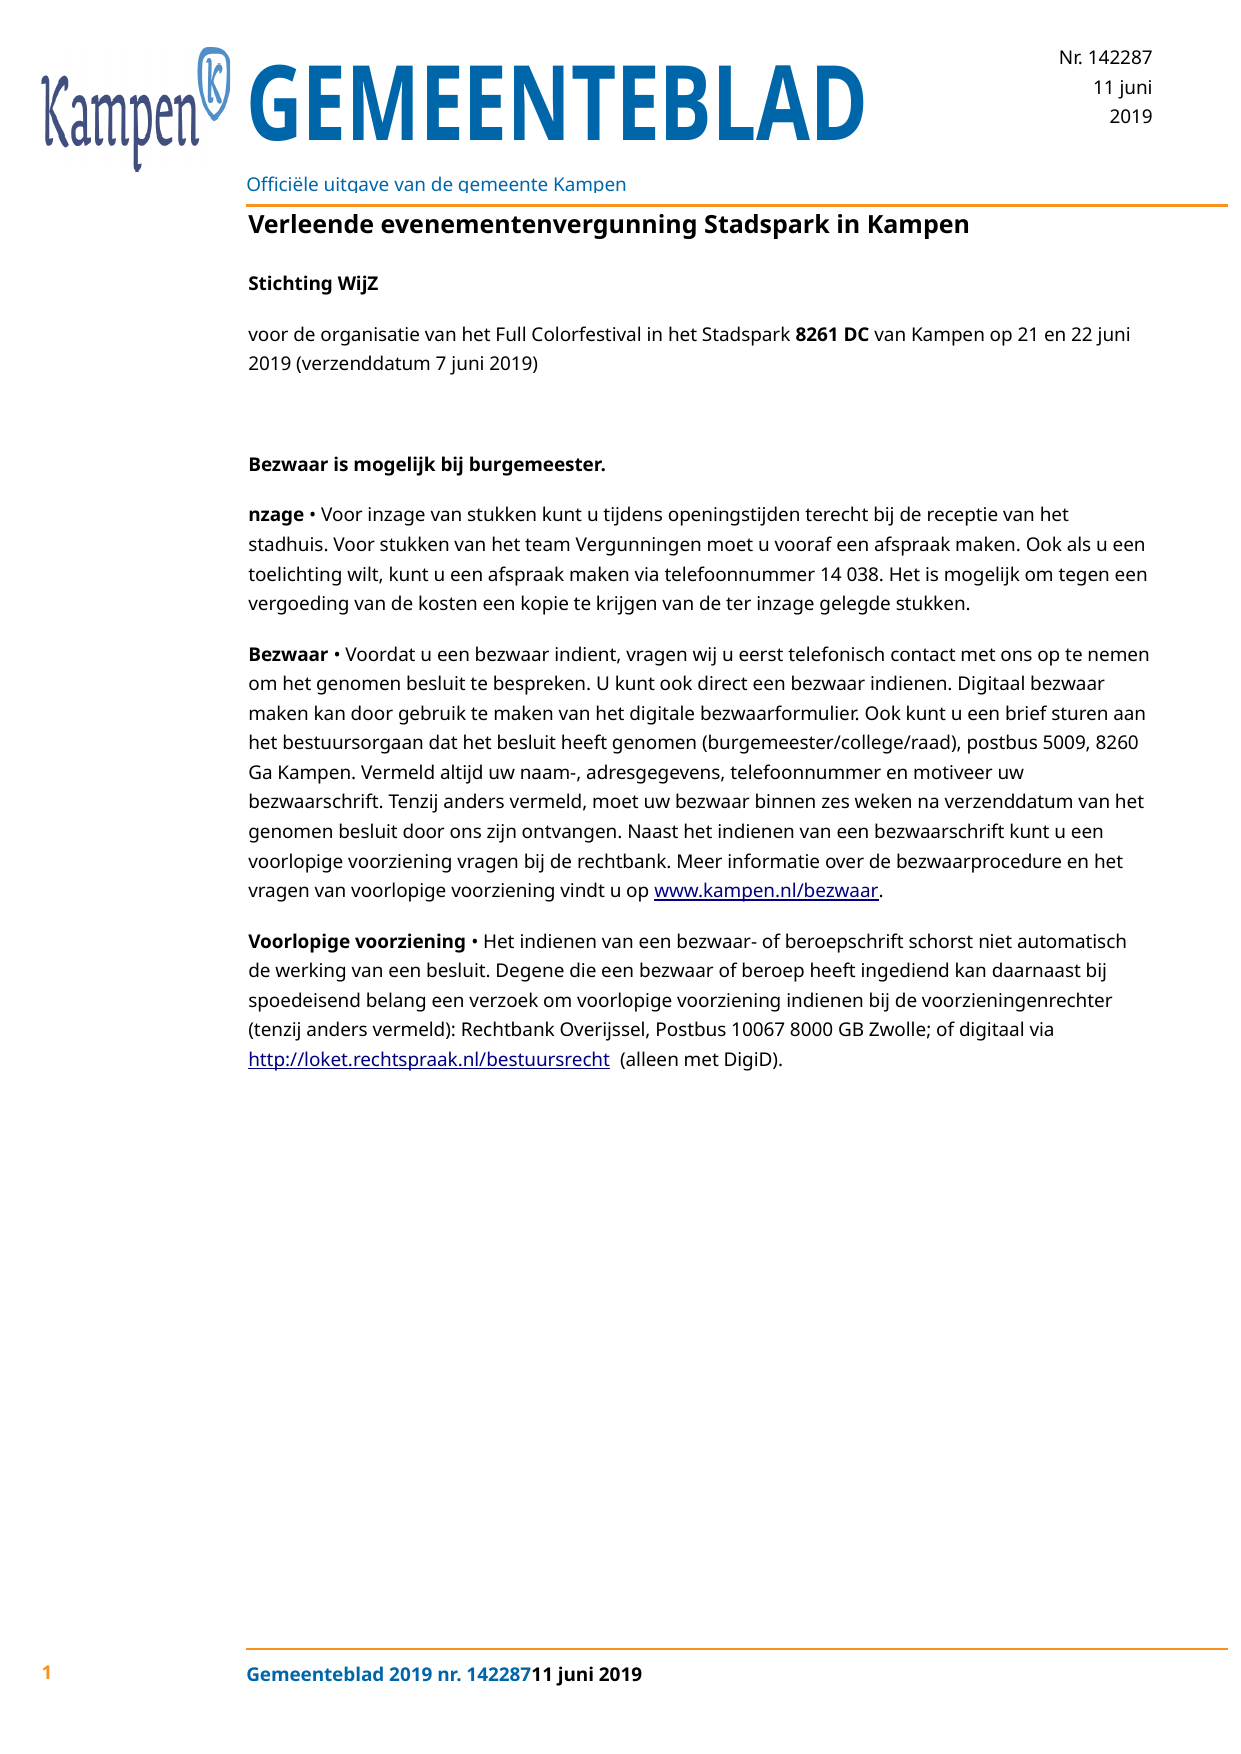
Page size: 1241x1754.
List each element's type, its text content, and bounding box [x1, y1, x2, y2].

text Voorlopige voorziening • Het indienen van een bezwaar- of beroepschrift schorst niet automatisch de werking van een besluit. Degene die een bezwaar of beroep heeft ingediend kan daarnaast bij spoedeisend belang een verzoek om voorlopige voorziening indienen bij de voorzieningenrechter (tenzij anders vermeld): Rechtbank Overijssel, Postbus 10067 8000 GB Zwolle; of digitaal via http://loket.rechtspraak.nl/bestuursrecht (alleen met DigiD). [248, 928, 1152, 1072]
text Stichting WijZ [248, 270, 1152, 296]
text Verleende evenementenvergunning Stadspark in Kampen [248, 207, 1152, 241]
text Bezwaar is mogelijk bij burgemeester. [248, 451, 1152, 477]
text Bezwaar • Voordat u een bezwaar indient, vragen wij u eerst telefonisch contact met ons op te nemen om het genomen besluit te bespreken. U kunt ook direct een bezwaar indienen. Digitaal bezwaar maken kan door gebruik te maken van het digitale bezwaarformulier. Ook kunt u een brief sturen aan het bestuursorgaan dat het besluit heeft genomen (burgemeester/college/raad), postbus 5009, 8260 Ga Kampen. Vermeld altijd uw naam-, adresgegevens, telefoonnummer en motiveer uw bezwaarschrift. Tenzij anders vermeld, moet uw bezwaar binnen zes weken na verzenddatum van het genomen besluit door ons zijn ontvangen. Naast het indienen van een bezwaarschrift kunt u een voorlopige voorziening vragen bij de rechtbank. Meer informatie over de bezwaarprocedure en het vragen van voorlopige voorziening vindt u op www.kampen.nl/bezwaar. [248, 641, 1152, 903]
picture [41, 47, 231, 172]
text nzage • Voor inzage van stukken kunt u tijdens openingstijden terecht bij de receptie van het stadhuis. Voor stukken van het team Vergunningen moet u vooraf een afspraak maken. Ook als u een toelichting wilt, kunt u een afspraak maken via telefoonnummer 14 038. Het is mogelijk om tegen een vergoeding van de kosten een kopie te krijgen van de ter inzage gelegde stukken. [248, 502, 1152, 616]
text voor de organisatie van het Full Colorfestival in het Stadspark 8261 DC van Kampen op 21 en 22 juni 2019 (verzenddatum 7 juni 2019) [248, 321, 1152, 376]
